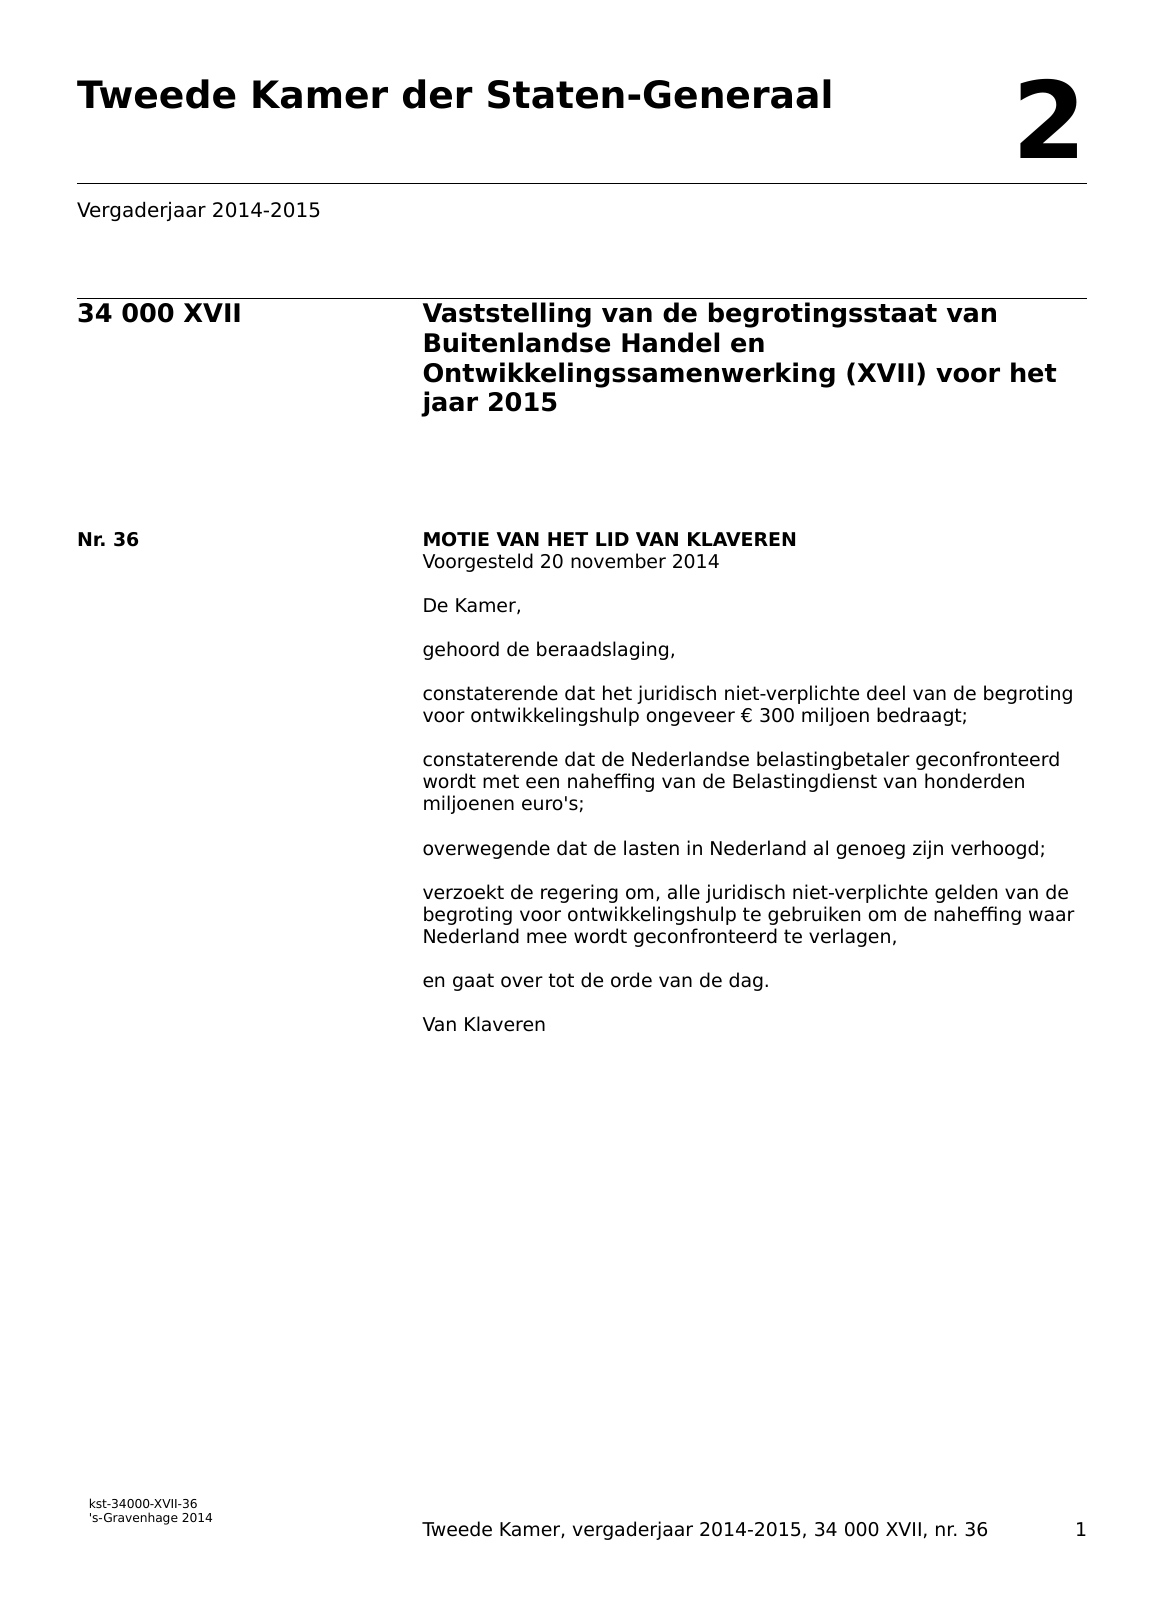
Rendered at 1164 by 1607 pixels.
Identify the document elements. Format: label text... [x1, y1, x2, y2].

text constaterende dat de Nederlandse belastingbetaler geconfronteerd wordt met een naheffing van de Belastingdienst van honderden miljoenen euro's; [422, 749, 1087, 815]
subtitle Nr. 36 MOTIE VAN HET LID VAN KLAVEREN [77, 529, 1087, 551]
table_cell Vergaderjaar 2014-2015 [77, 184, 1087, 298]
table_header 2 [886, 59, 1087, 183]
subtitle 34 000 XVII Vaststelling van de begrotingsstaat van Buitenlandse Handel en Ontwikkelingssamenwerking (XVII) voor het jaar 2015 [77, 299, 1087, 418]
table_header Tweede Kamer der Staten-Generaal [77, 59, 886, 183]
text en gaat over tot de orde van de dag. [422, 970, 1087, 992]
text Voorgesteld 20 november 2014 [422, 551, 1087, 573]
text overwegende dat de lasten in Nederland al genoeg zijn verhoogd; [422, 837, 1087, 859]
text verzoekt de regering om, alle juridisch niet-verplichte gelden van de begroting voor ontwikkelingshulp te gebruiken om de naheffing waar Nederland mee wordt geconfronteerd te verlagen, [422, 882, 1087, 948]
text 's-Gravenhage 2014 [88, 1511, 323, 1525]
text Van Klaveren [422, 1014, 1087, 1036]
text gehoord de beraadslaging, [422, 639, 1087, 661]
text constaterende dat het juridisch niet-verplichte deel van de begroting voor ontwikkelingshulp ongeveer € 300 miljoen bedraagt; [422, 683, 1087, 727]
text De Kamer, [422, 595, 1087, 617]
text kst-34000-XVII-36 [88, 1497, 323, 1511]
